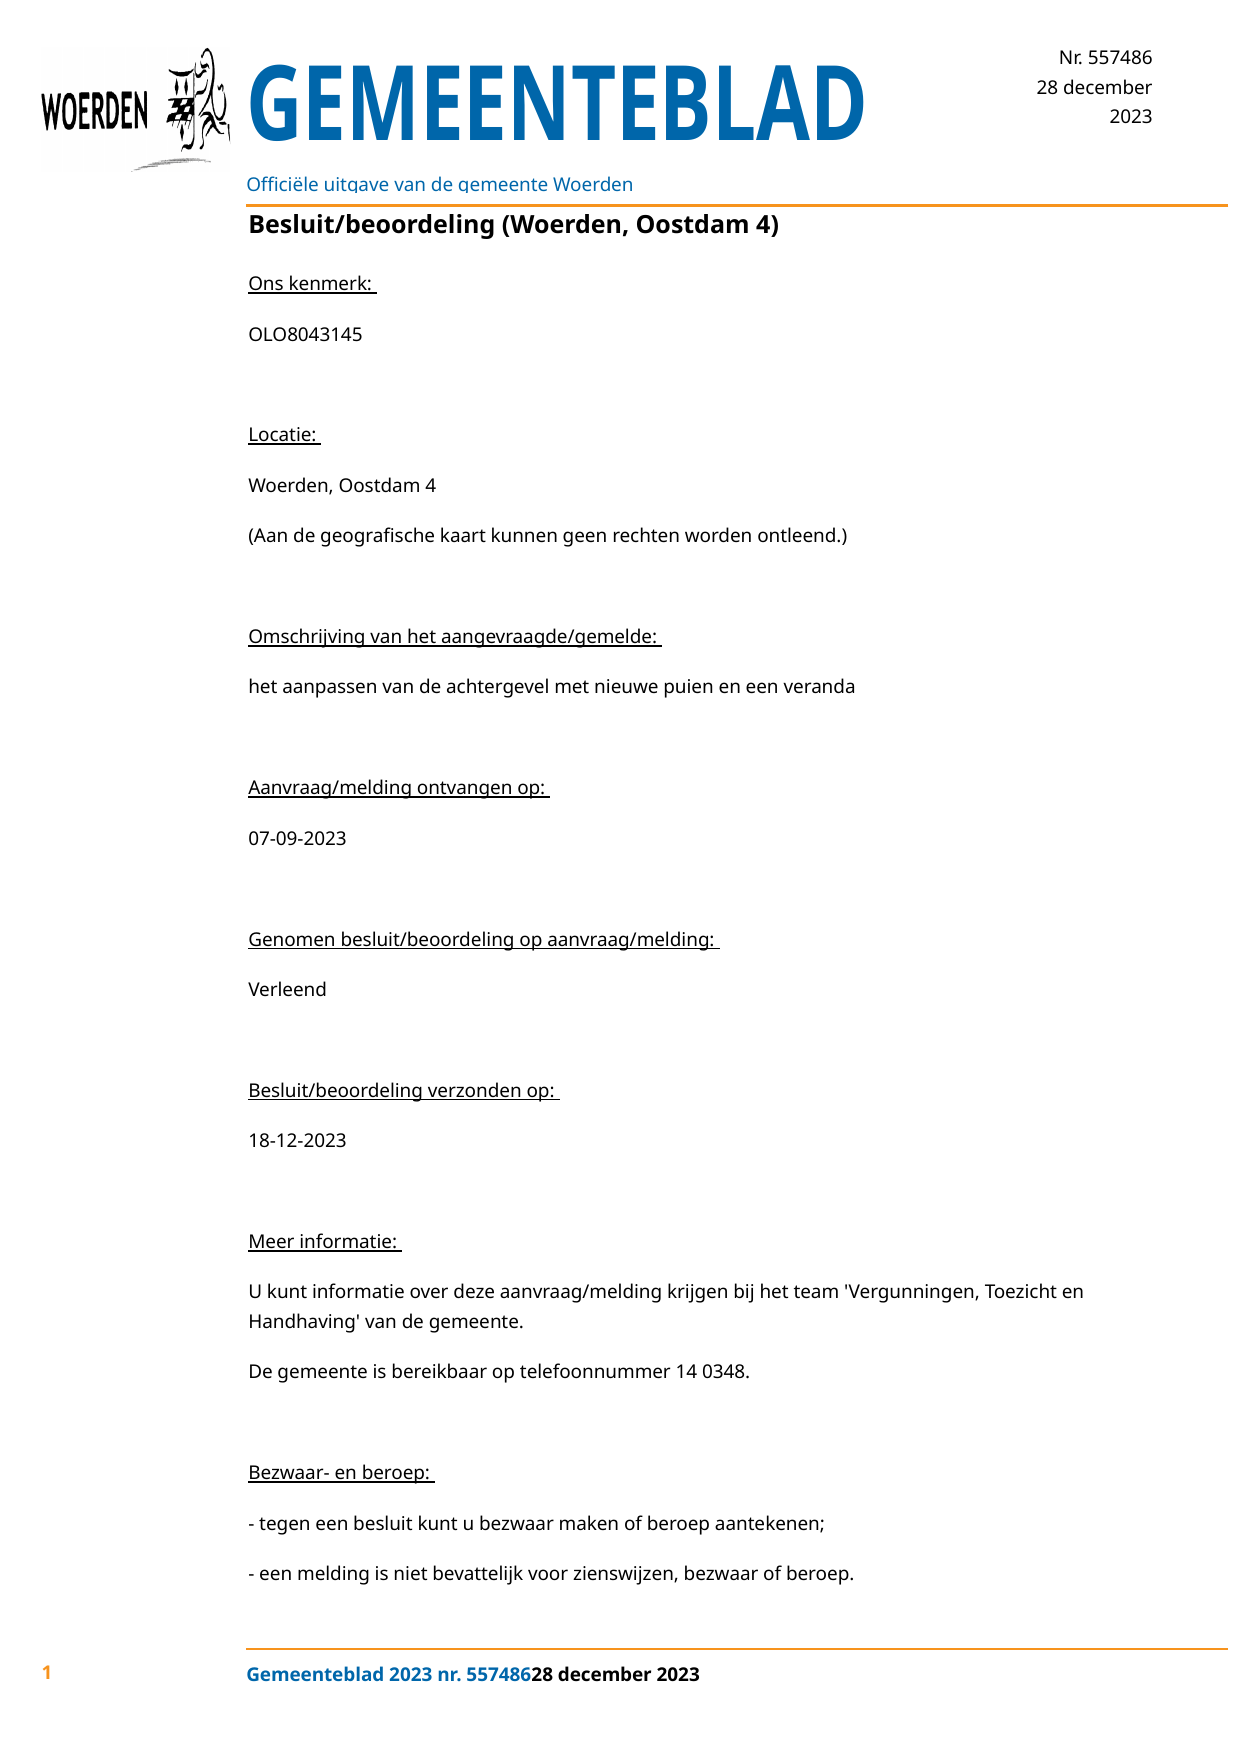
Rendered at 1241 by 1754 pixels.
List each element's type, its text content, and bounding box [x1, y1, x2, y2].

text OLO8043145 [248, 321, 1152, 346]
picture [41, 47, 231, 172]
text het aanpassen van de achtergevel met nieuwe puien en een veranda [248, 674, 1152, 699]
text Besluit/beoordeling verzonden op: [248, 1077, 1152, 1103]
text Ons kenmerk: [248, 270, 1152, 296]
text Locatie: [248, 422, 1152, 447]
text (Aan de geografische kaart kunnen geen rechten worden ontleend.) [248, 522, 1152, 548]
text De gemeente is bereikbaar op telefoonnummer 14 0348. [248, 1359, 1152, 1384]
text Bezwaar- en beroep: [248, 1459, 1152, 1485]
text 18-12-2023 [248, 1127, 1152, 1153]
text - een melding is niet bevattelijk voor zienswijzen, bezwaar of beroep. [248, 1560, 1152, 1586]
text 07-09-2023 [248, 825, 1152, 851]
text Meer informatie: [248, 1228, 1152, 1254]
text U kunt informatie over deze aanvraag/melding krijgen bij het team 'Vergunningen, Toezicht en Handhaving' van de gemeente. [248, 1279, 1152, 1334]
text Aanvraag/melding ontvangen op: [248, 774, 1152, 800]
text Omschrijving van het aangevraagde/gemelde: [248, 623, 1152, 649]
text Genomen besluit/beoordeling op aanvraag/melding: [248, 926, 1152, 951]
text Verleend [248, 976, 1152, 1002]
text Besluit/beoordeling (Woerden, Oostdam 4) [248, 207, 1152, 241]
text - tegen een besluit kunt u bezwaar maken of beroep aantekenen; [248, 1510, 1152, 1536]
text Woerden, Oostdam 4 [248, 472, 1152, 498]
